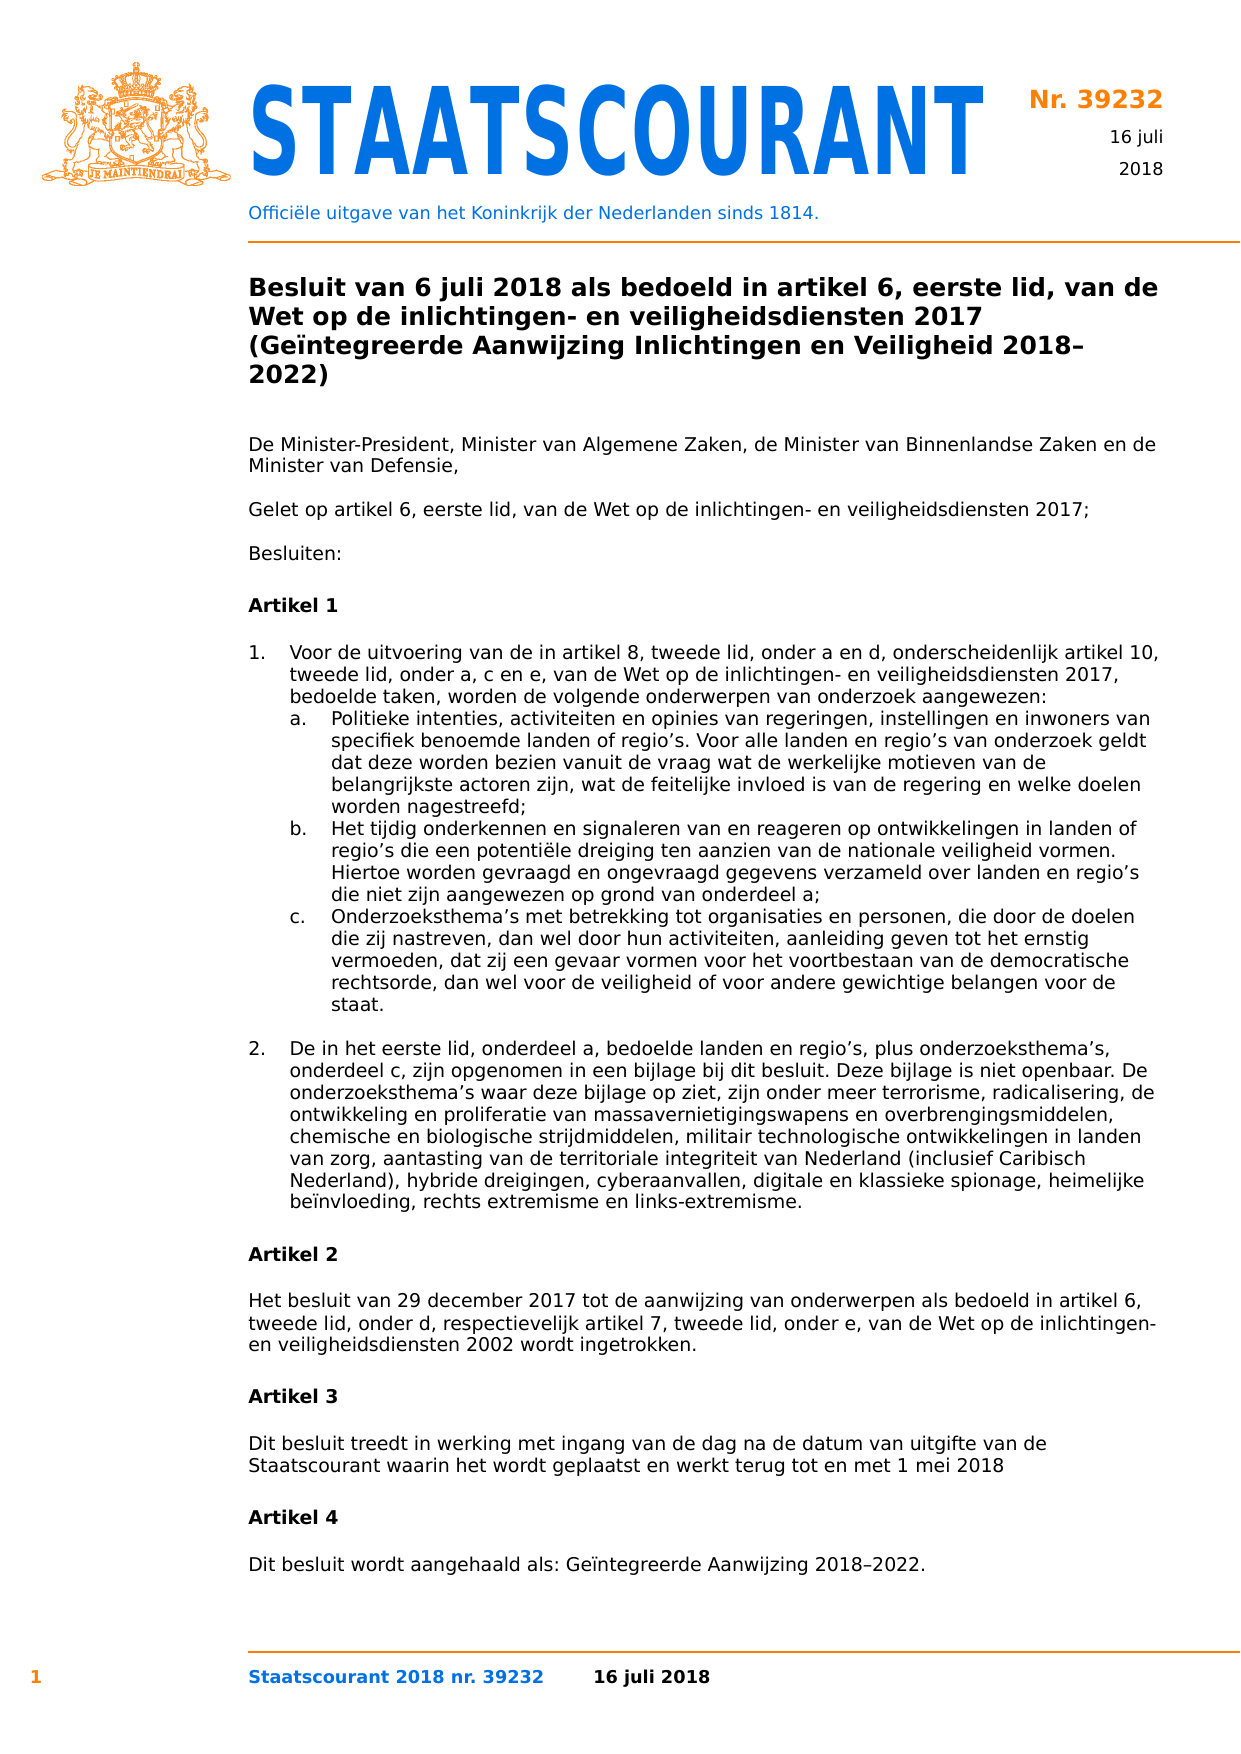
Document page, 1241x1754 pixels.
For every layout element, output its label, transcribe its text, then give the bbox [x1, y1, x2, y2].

table_cell Officiële uitgave van het Koninkrijk der Nederlanden sinds 1814. [248, 203, 1240, 241]
text Gelet op artikel 6, eerste lid, van de Wet op de inlichtingen- en veiligheidsdiensten 2017; [248, 499, 1163, 521]
text 2. De in het eerste lid, onderdeel a, bedoelde landen en regio’s, plus onderzoeksthema’s, onderdeel c, zijn opgenomen in een bijlage bij dit besluit. Deze bijlage is niet openbaar. De onderzoeksthema’s waar deze bijlage op ziet, zijn onder meer terrorisme, radicalisering, de ontwikkeling en proliferatie van massavernietigingswapens en overbrengingsmiddelen, chemische en biologische strijdmiddelen, militair technologische ontwikkelingen in landen van zorg, aantasting van de territoriale integriteit van Nederland (inclusief Caribisch Nederland), hybride dreigingen, cyberaanvallen, digitale en klassieke spionage, heimelijke beïnvloeding, rechts extremisme en links-extremisme. [248, 1038, 1163, 1213]
text Dit besluit wordt aangehaald als: Geïntegreerde Aanwijzing 2018–2022. [248, 1554, 1163, 1576]
text b. Het tijdig onderkennen en signaleren van en reageren op ontwikkelingen in landen of regio’s die een potentiële dreiging ten aanzien van de nationale veiligheid vormen. Hiertoe worden gevraagd en ongevraagd gegevens verzameld over landen en regio’s die niet zijn aangewezen op grond van onderdeel a; [289, 818, 1163, 906]
subtitle Artikel 3 [248, 1386, 1163, 1408]
picture [41, 62, 231, 186]
text Het besluit van 29 december 2017 tot de aanwijzing van onderwerpen als bedoeld in artikel 6, tweede lid, onder d, respectievelijk artikel 7, tweede lid, onder e, van de Wet op de inlichtingen- en veiligheidsdiensten 2002 wordt ingetrokken. [248, 1290, 1163, 1356]
table_cell 16 juli [998, 121, 1240, 153]
text Dit besluit treedt in werking met ingang van de dag na de datum van uitgifte van de Staatscourant waarin het wordt geplaatst en werkt terug tot en met 1 mei 2018 [248, 1433, 1163, 1477]
text a. Politieke intenties, activiteiten en opinies van regeringen, instellingen en inwoners van specifiek benoemde landen of regio’s. Voor alle landen en regio’s van onderzoek geldt dat deze worden bezien vanuit de vraag wat de werkelijke motieven van de belangrijkste actoren zijn, wat de feitelijke invloed is van de regering en welke doelen worden nagestreefd; [289, 708, 1163, 818]
table_cell 2018 [998, 153, 1240, 203]
table_header STAATSCOURANT [248, 62, 998, 203]
subtitle Artikel 1 [248, 595, 1163, 617]
text Besluiten: [248, 543, 1163, 565]
text De Minister-President, Minister van Algemene Zaken, de Minister van Binnenlandse Zaken en de Minister van Defensie, [248, 433, 1163, 477]
subtitle Artikel 4 [248, 1507, 1163, 1529]
table_header Nr. 39232 [998, 62, 1240, 121]
subtitle Besluit van 6 juli 2018 als bedoeld in artikel 6, eerste lid, van de Wet op de inlichtingen- en veiligheidsdiensten 2017 (Geïntegreerde Aanwijzing Inlichtingen en Veiligheid 2018–2022) [248, 273, 1163, 390]
subtitle Artikel 2 [248, 1243, 1163, 1265]
table_header [25, 62, 248, 241]
text c. Onderzoeksthema’s met betrekking tot organisaties en personen, die door de doelen die zij nastreven, dan wel door hun activiteiten, aanleiding geven tot het ernstig vermoeden, dat zij een gevaar vormen voor het voortbestaan van de democratische rechtsorde, dan wel voor de veiligheid of voor andere gewichtige belangen voor de staat. [289, 906, 1163, 1016]
text 1. Voor de uitvoering van de in artikel 8, tweede lid, onder a en d, onderscheidenlijk artikel 10, tweede lid, onder a, c en e, van de Wet op de inlichtingen- en veiligheidsdiensten 2017, bedoelde taken, worden de volgende onderwerpen van onderzoek aangewezen: [248, 642, 1163, 708]
